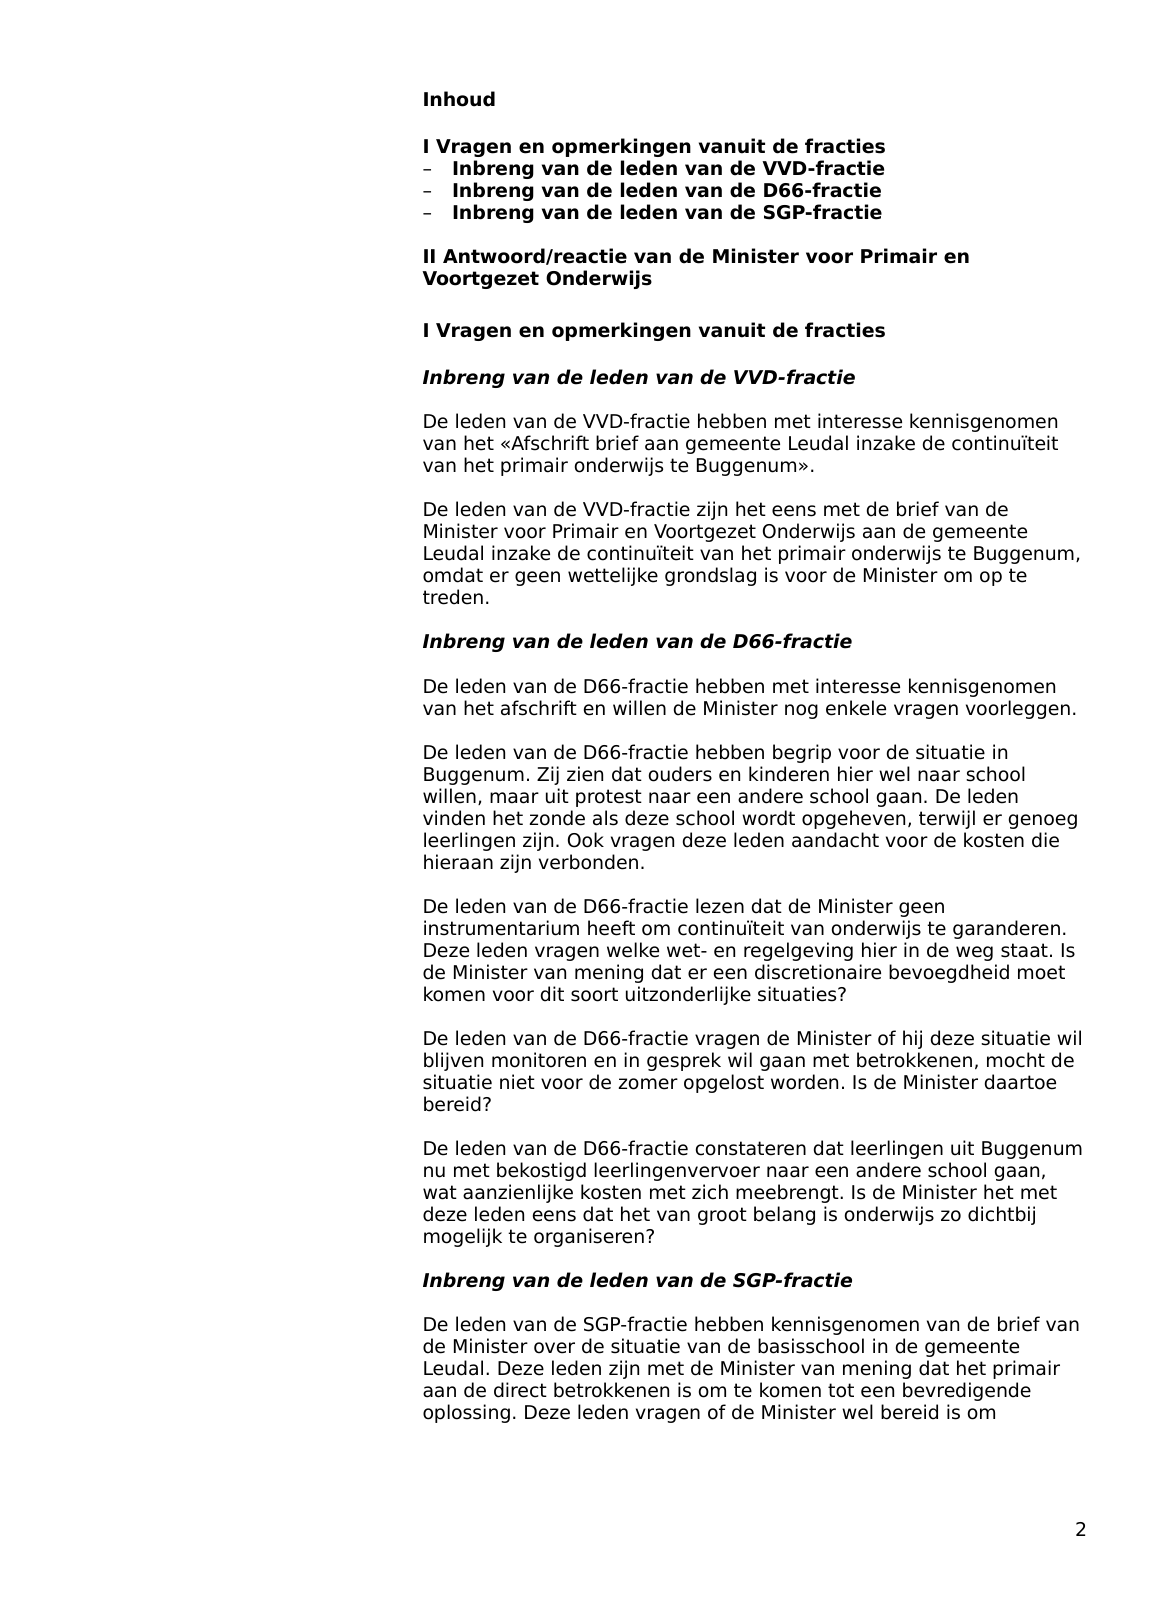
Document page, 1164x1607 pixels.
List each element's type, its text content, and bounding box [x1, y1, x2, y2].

subtitle Inhoud [422, 89, 1087, 111]
text De leden van de D66-fractie hebben begrip voor de situatie in Buggenum. Zij zien dat ouders en kinderen hier wel naar school willen, maar uit protest naar een andere school gaan. De leden vinden het zonde als deze school wordt opgeheven, terwijl er genoeg leerlingen zijn. Ook vragen deze leden aandacht voor de kosten die hieraan zijn verbonden. [422, 742, 1087, 874]
text De leden van de D66-fractie constateren dat leerlingen uit Buggenum nu met bekostigd leerlingenvervoer naar een andere school gaan, wat aanzienlijke kosten met zich meebrengt. Is de Minister het met deze leden eens dat het van groot belang is onderwijs zo dichtbij mogelijk te organiseren? [422, 1138, 1087, 1248]
text – Inbreng van de leden van de SGP-fractie [422, 202, 1087, 224]
subtitle Inbreng van de leden van de D66-fractie [422, 631, 1087, 653]
text De leden van de SGP-fractie hebben kennisgenomen van de brief van de Minister over de situatie van de basisschool in de gemeente Leudal. Deze leden zijn met de Minister van mening dat het primair aan de direct betrokkenen is om te komen tot een bevredigende oplossing. Deze leden vragen of de Minister wel bereid is om [422, 1314, 1087, 1424]
text – Inbreng van de leden van de D66-fractie [422, 180, 1087, 202]
text De leden van de VVD-fractie hebben met interesse kennisgenomen van het «Afschrift brief aan gemeente Leudal inzake de continuïteit van het primair onderwijs te Buggenum». [422, 411, 1087, 477]
subtitle Inbreng van de leden van de SGP-fractie [422, 1270, 1087, 1292]
text – Inbreng van de leden van de VVD-fractie [422, 158, 1087, 180]
subtitle II Antwoord/reactie van de Minister voor Primair en Voortgezet Onderwijs [422, 246, 1087, 290]
text De leden van de D66-fractie vragen de Minister of hij deze situatie wil blijven monitoren en in gesprek wil gaan met betrokkenen, mocht de situatie niet voor de zomer opgelost worden. Is de Minister daartoe bereid? [422, 1028, 1087, 1116]
subtitle I Vragen en opmerkingen vanuit de fracties [422, 136, 1087, 158]
text De leden van de VVD-fractie zijn het eens met de brief van de Minister voor Primair en Voortgezet Onderwijs aan de gemeente Leudal inzake de continuïteit van het primair onderwijs te Buggenum, omdat er geen wettelijke grondslag is voor de Minister om op te treden. [422, 499, 1087, 609]
subtitle I Vragen en opmerkingen vanuit de fracties [422, 320, 1087, 342]
text De leden van de D66-fractie lezen dat de Minister geen instrumentarium heeft om continuïteit van onderwijs te garanderen. Deze leden vragen welke wet- en regelgeving hier in de weg staat. Is de Minister van mening dat er een discretionaire bevoegdheid moet komen voor dit soort uitzonderlijke situaties? [422, 896, 1087, 1006]
text De leden van de D66-fractie hebben met interesse kennisgenomen van het afschrift en willen de Minister nog enkele vragen voorleggen. [422, 676, 1087, 719]
subtitle Inbreng van de leden van de VVD-fractie [422, 367, 1087, 389]
